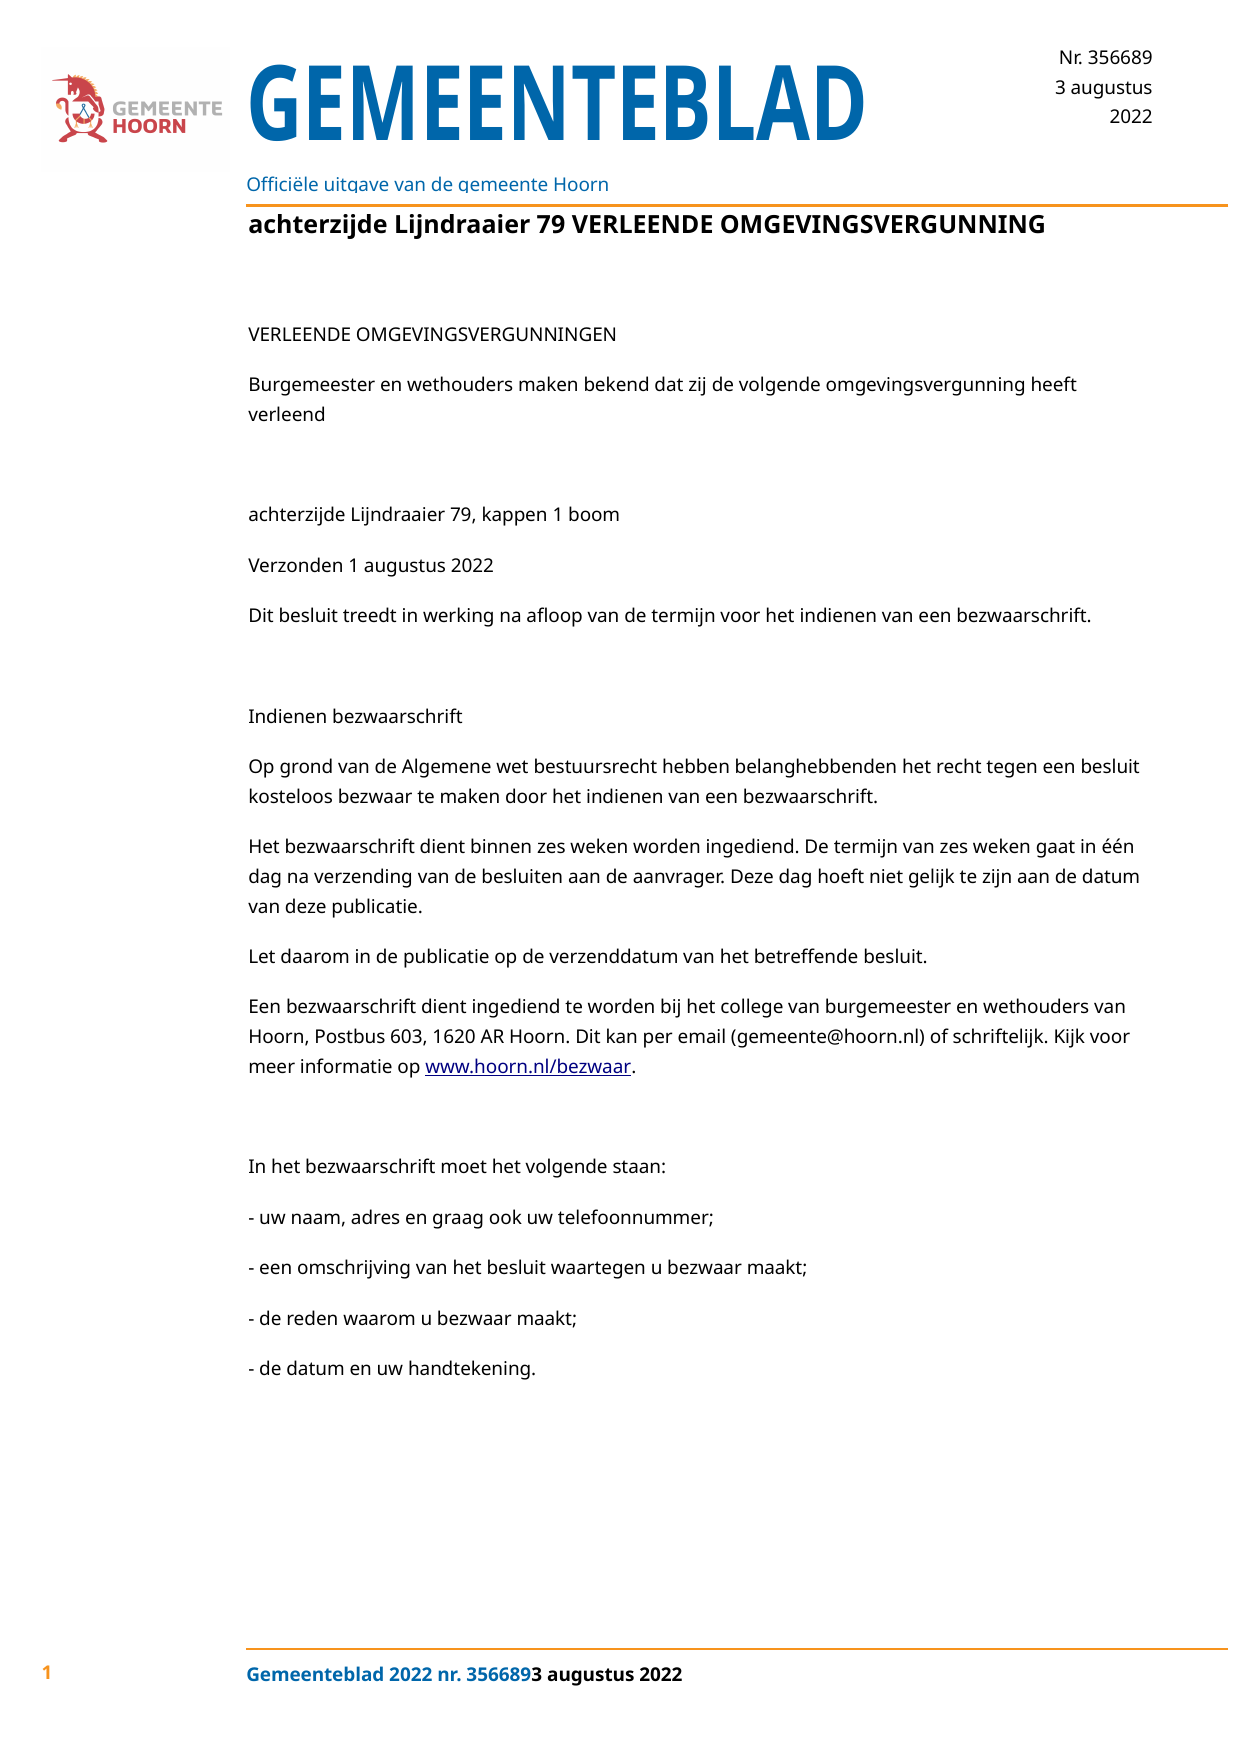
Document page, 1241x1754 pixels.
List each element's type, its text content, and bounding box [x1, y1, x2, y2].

text Verzonden 1 augustus 2022 [248, 552, 1152, 578]
text In het bezwaarschrift moet het volgende staan: [248, 1154, 1152, 1179]
text Dit besluit treedt in werking na afloop van de termijn voor het indienen van een bezwaarschrift. [248, 602, 1152, 628]
text Indienen bezwaarschrift [248, 703, 1152, 729]
text - de reden waarom u bezwaar maakt; [248, 1305, 1152, 1331]
text Burgemeester en wethouders maken bekend dat zij de volgende omgevingsvergunning heeft verleend [248, 371, 1152, 426]
text achterzijde Lijndraaier 79, kappen 1 boom [248, 502, 1152, 527]
text Let daarom in de publicatie op de verzenddatum van het betreffende besluit. [248, 943, 1152, 969]
text Het bezwaarschrift dient binnen zes weken worden ingediend. De termijn van zes weken gaat in één dag na verzending van de besluiten aan de aanvrager. Deze dag hoeft niet gelijk te zijn aan de datum van deze publicatie. [248, 834, 1152, 918]
text - de datum en uw handtekening. [248, 1355, 1152, 1381]
text Een bezwaarschrift dient ingediend te worden bij het college van burgemeester en wethouders van Hoorn, Postbus 603, 1620 AR Hoorn. Dit kan per email (gemeente@hoorn.nl) of schriftelijk. Kijk voor meer informatie op www.hoorn.nl/bezwaar. [248, 994, 1152, 1078]
text achterzijde Lijndraaier 79 VERLEENDE OMGEVINGSVERGUNNING [248, 207, 1152, 241]
text - een omschrijving van het besluit waartegen u bezwaar maakt; [248, 1254, 1152, 1280]
text VERLEENDE OMGEVINGSVERGUNNINGEN [248, 321, 1152, 346]
text - uw naam, adres en graag ook uw telefoonnummer; [248, 1204, 1152, 1230]
picture [41, 47, 231, 172]
text Op grond van de Algemene wet bestuursrecht hebben belanghebbenden het recht tegen een besluit kosteloos bezwaar te maken door het indienen van een bezwaarschrift. [248, 754, 1152, 809]
